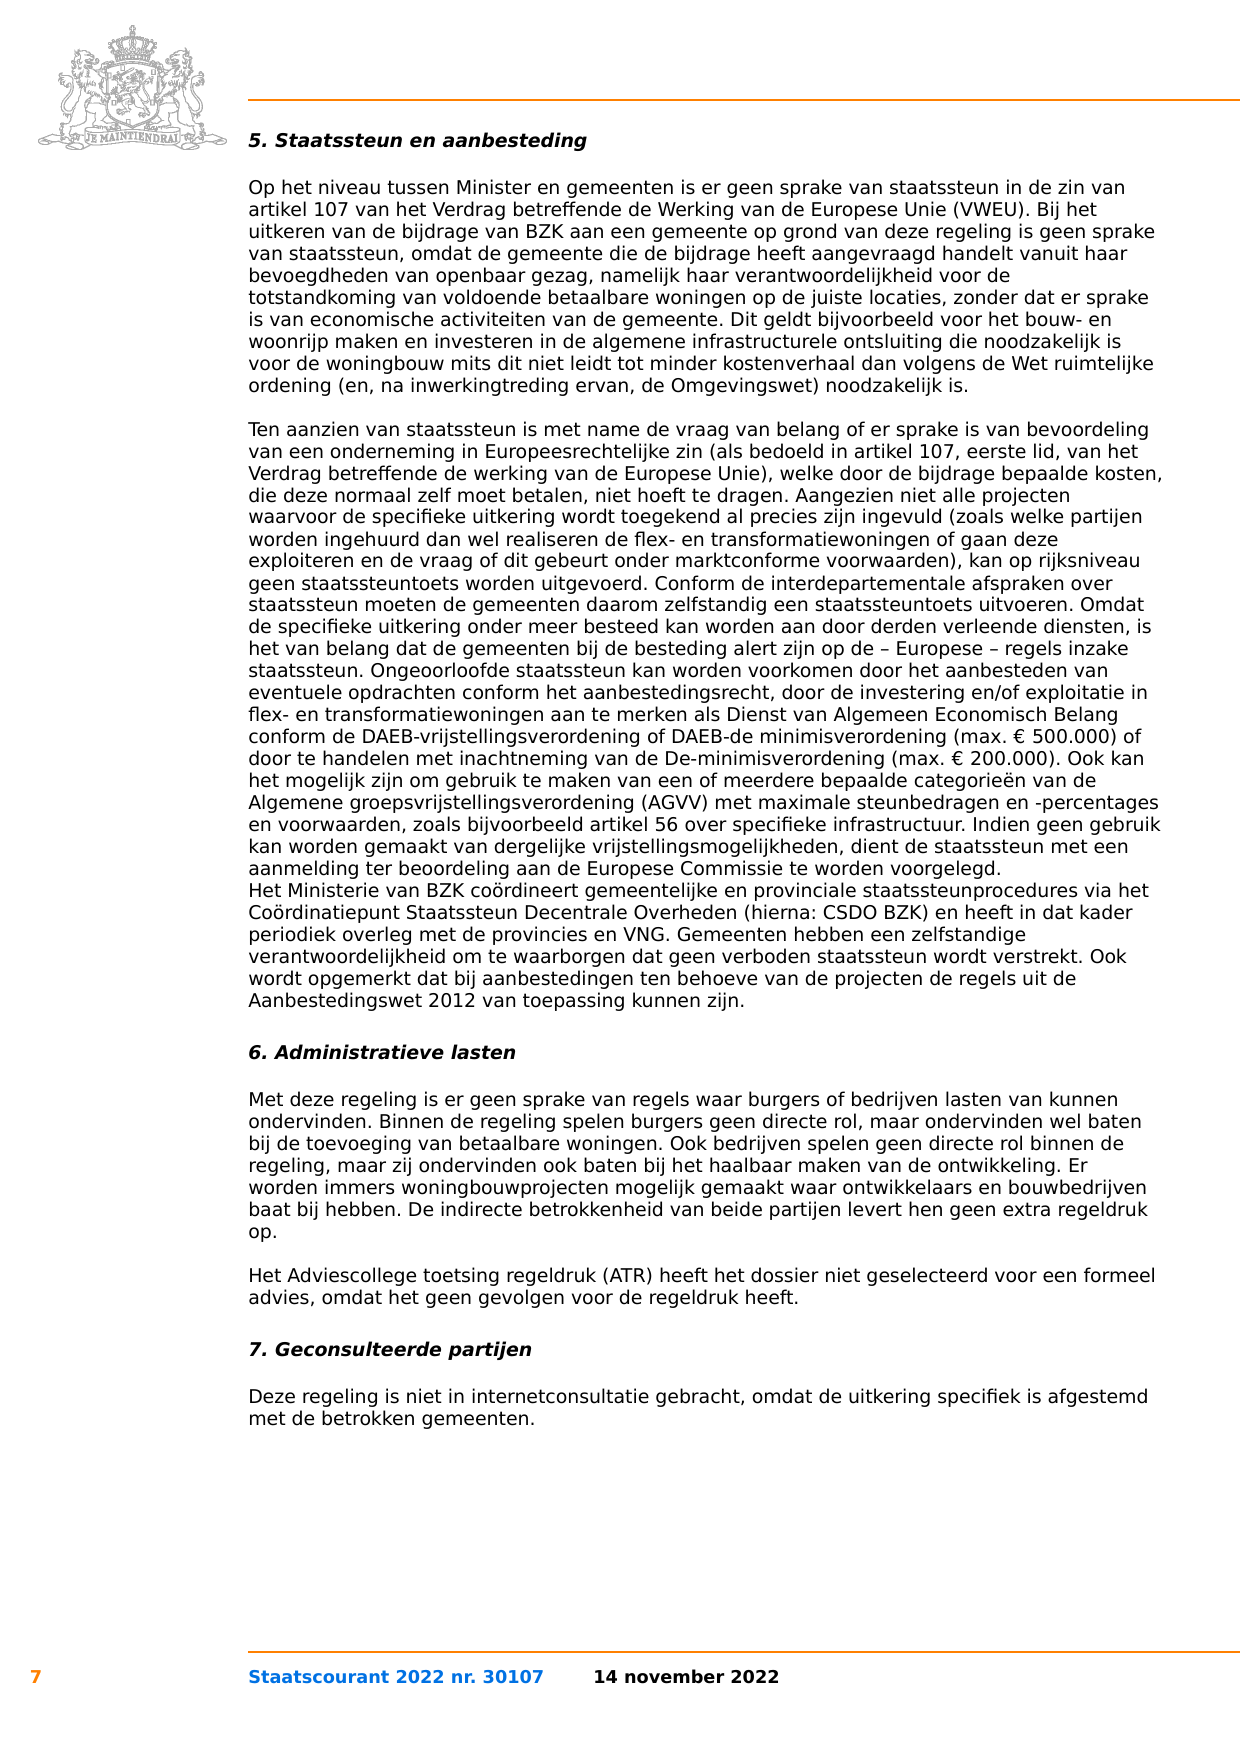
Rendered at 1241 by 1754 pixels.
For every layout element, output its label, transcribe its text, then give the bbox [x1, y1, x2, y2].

picture [38, 25, 227, 150]
text Het Ministerie van BZK coördineert gemeentelijke en provinciale staatssteunprocedures via het Coördinatiepunt Staatssteun Decentrale Overheden (hierna: CSDO BZK) en heeft in dat kader periodiek overleg met de provincies en VNG. Gemeenten hebben een zelfstandige verantwoordelijkheid om te waarborgen dat geen verboden staatssteun wordt verstrekt. Ook wordt opgemerkt dat bij aanbestedingen ten behoeve van de projecten de regels uit de Aanbestedingswet 2012 van toepassing kunnen zijn. [248, 880, 1163, 1012]
subtitle 7. Geconsulteerde partijen [248, 1339, 1163, 1361]
text Ten aanzien van staatssteun is met name de vraag van belang of er sprake is van bevoordeling van een onderneming in Europeesrechtelijke zin (als bedoeld in artikel 107, eerste lid, van het Verdrag betreffende de werking van de Europese Unie), welke door de bijdrage bepaalde kosten, die deze normaal zelf moet betalen, niet hoeft te dragen. Aangezien niet alle projecten waarvoor de specifieke uitkering wordt toegekend al precies zijn ingevuld (zoals welke partijen worden ingehuurd dan wel realiseren de flex- en transformatiewoningen of gaan deze exploiteren en de vraag of dit gebeurt onder marktconforme voorwaarden), kan op rijksniveau geen staatssteuntoets worden uitgevoerd. Conform de interdepartementale afspraken over staatssteun moeten de gemeenten daarom zelfstandig een staatssteuntoets uitvoeren. Omdat de specifieke uitkering onder meer besteed kan worden aan door derden verleende diensten, is het van belang dat de gemeenten bij de besteding alert zijn op de – Europese – regels inzake staatssteun. Ongeoorloofde staatssteun kan worden voorkomen door het aanbesteden van eventuele opdrachten conform het aanbestedingsrecht, door de investering en/of exploitatie in flex- en transformatiewoningen aan te merken als Dienst van Algemeen Economisch Belang conform de DAEB-vrijstellingsverordening of DAEB-de minimisverordening (max. € 500.000) of door te handelen met inachtneming van de De-minimisverordening (max. € 200.000). Ook kan het mogelijk zijn om gebruik te maken van een of meerdere bepaalde categorieën van de Algemene groepsvrijstellingsverordening (AGVV) met maximale steunbedragen en -percentages en voorwaarden, zoals bijvoorbeeld artikel 56 over specifieke infrastructuur. Indien geen gebruik kan worden gemaakt van dergelijke vrijstellingsmogelijkheden, dient de staatssteun met een aanmelding ter beoordeling aan de Europese Commissie te worden voorgelegd. [248, 418, 1163, 880]
text Met deze regeling is er geen sprake van regels waar burgers of bedrijven lasten van kunnen ondervinden. Binnen de regeling spelen burgers geen directe rol, maar ondervinden wel baten bij de toevoeging van betaalbare woningen. Ook bedrijven spelen geen directe rol binnen de regeling, maar zij ondervinden ook baten bij het haalbaar maken van de ontwikkeling. Er worden immers woningbouwprojecten mogelijk gemaakt waar ontwikkelaars en bouwbedrijven baat bij hebben. De indirecte betrokkenheid van beide partijen levert hen geen extra regeldruk op. [248, 1089, 1163, 1243]
text Op het niveau tussen Minister en gemeenten is er geen sprake van staatssteun in de zin van artikel 107 van het Verdrag betreffende de Werking van de Europese Unie (VWEU). Bij het uitkeren van de bijdrage van BZK aan een gemeente op grond van deze regeling is geen sprake van staatssteun, omdat de gemeente die de bijdrage heeft aangevraagd handelt vanuit haar bevoegdheden van openbaar gezag, namelijk haar verantwoordelijkheid voor de totstandkoming van voldoende betaalbare woningen op de juiste locaties, zonder dat er sprake is van economische activiteiten van de gemeente. Dit geldt bijvoorbeeld voor het bouw- en woonrijp maken en investeren in de algemene infrastructurele ontsluiting die noodzakelijk is voor de woningbouw mits dit niet leidt tot minder kostenverhaal dan volgens de Wet ruimtelijke ordening (en, na inwerkingtreding ervan, de Omgevingswet) noodzakelijk is. [248, 177, 1163, 397]
subtitle 5. Staatssteun en aanbesteding [248, 130, 1163, 152]
text Het Adviescollege toetsing regeldruk (ATR) heeft het dossier niet geselecteerd voor een formeel advies, omdat het geen gevolgen voor de regeldruk heeft. [248, 1265, 1163, 1309]
text Deze regeling is niet in internetconsultatie gebracht, omdat de uitkering specifiek is afgestemd met de betrokken gemeenten. [248, 1386, 1163, 1429]
subtitle 6. Administratieve lasten [248, 1042, 1163, 1064]
